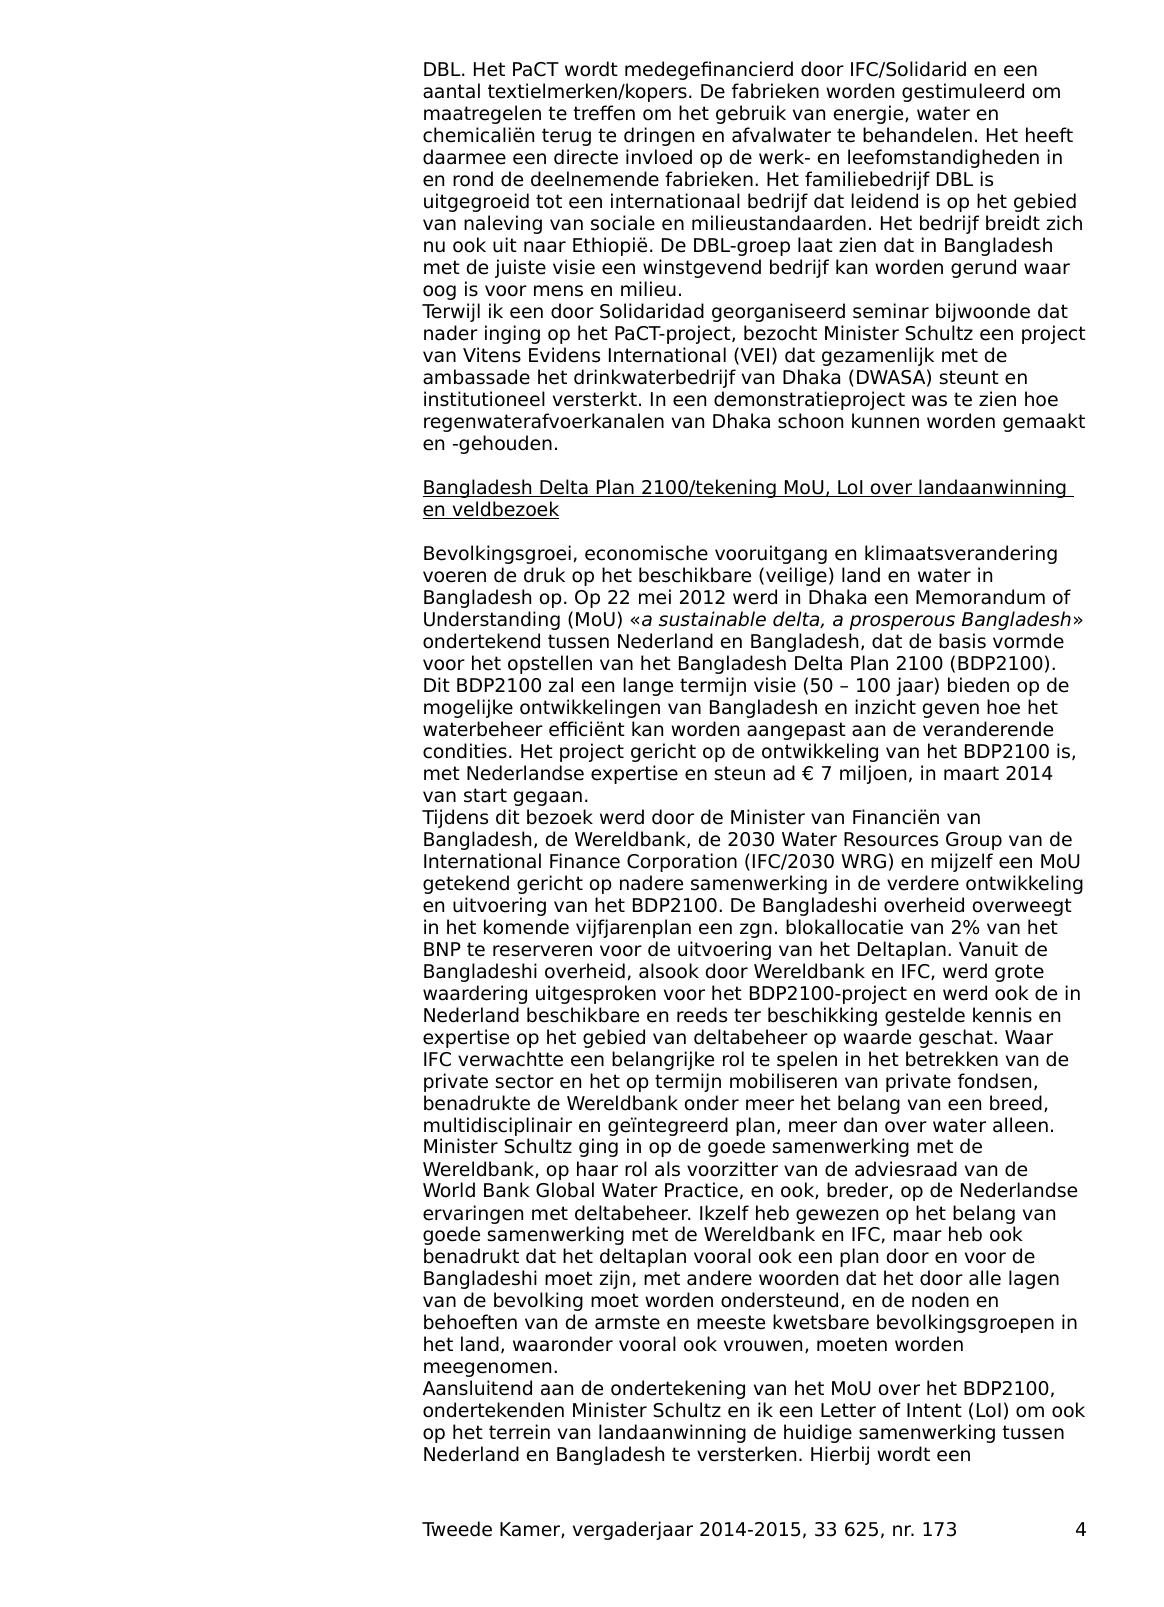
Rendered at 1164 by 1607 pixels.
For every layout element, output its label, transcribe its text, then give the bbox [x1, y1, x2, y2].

text Bevolkingsgroei, economische vooruitgang en klimaatsverandering voeren de druk op het beschikbare (veilige) land en water in Bangladesh op. Op 22 mei 2012 werd in Dhaka een Memorandum of Understanding (MoU) «a sustainable delta, a prosperous Bangladesh» ondertekend tussen Nederland en Bangladesh, dat de basis vormde voor het opstellen van het Bangladesh Delta Plan 2100 (BDP2100). Dit BDP2100 zal een lange termijn visie (50 – 100 jaar) bieden op de mogelijke ontwikkelingen van Bangladesh en inzicht geven hoe het waterbeheer efficiënt kan worden aangepast aan de veranderende condities. Het project gericht op de ontwikkeling van het BDP2100 is, met Nederlandse expertise en steun ad € 7 miljoen, in maart 2014 van start gegaan. [422, 543, 1087, 807]
text Tijdens dit bezoek werd door de Minister van Financiën van Bangladesh, de Wereldbank, de 2030 Water Resources Group van de International Finance Corporation (IFC/2030 WRG) en mijzelf een MoU getekend gericht op nadere samenwerking in de verdere ontwikkeling en uitvoering van het BDP2100. De Bangladeshi overheid overweegt in het komende vijfjarenplan een zgn. blokallocatie van 2% van het BNP te reserveren voor de uitvoering van het Deltaplan. Vanuit de Bangladeshi overheid, alsook door Wereldbank en IFC, werd grote waardering uitgesproken voor het BDP2100-project en werd ook de in Nederland beschikbare en reeds ter beschikking gestelde kennis en expertise op het gebied van deltabeheer op waarde geschat. Waar IFC verwachtte een belangrijke rol te spelen in het betrekken van de private sector en het op termijn mobiliseren van private fondsen, benadrukte de Wereldbank onder meer het belang van een breed, multidisciplinair en geïntegreerd plan, meer dan over water alleen. Minister Schultz ging in op de goede samenwerking met de Wereldbank, op haar rol als voorzitter van de adviesraad van de World Bank Global Water Practice, en ook, breder, op de Nederlandse ervaringen met deltabeheer. Ikzelf heb gewezen op het belang van goede samenwerking met de Wereldbank en IFC, maar heb ook benadrukt dat het deltaplan vooral ook een plan door en voor de Bangladeshi moet zijn, met andere woorden dat het door alle lagen van de bevolking moet worden ondersteund, en de noden en behoeften van de armste en meeste kwetsbare bevolkingsgroepen in het land, waaronder vooral ook vrouwen, moeten worden meegenomen. [422, 807, 1087, 1378]
text Terwijl ik een door Solidaridad georganiseerd seminar bijwoonde dat nader inging op het PaCT-project, bezocht Minister Schultz een project van Vitens Evidens International (VEI) dat gezamenlijk met de ambassade het drinkwaterbedrijf van Dhaka (DWASA) steunt en institutioneel versterkt. In een demonstratieproject was te zien hoe regenwaterafvoerkanalen van Dhaka schoon kunnen worden gemaakt en -gehouden. [422, 301, 1087, 455]
subtitle Bangladesh Delta Plan 2100/tekening MoU, LoI over landaanwinning en veldbezoek [422, 477, 1087, 521]
text DBL. Het PaCT wordt medegefinancierd door IFC/Solidarid en een aantal textielmerken/kopers. De fabrieken worden gestimuleerd om maatregelen te treffen om het gebruik van energie, water en chemicaliën terug te dringen en afvalwater te behandelen. Het heeft daarmee een directe invloed op de werk- en leefomstandigheden in en rond de deelnemende fabrieken. Het familiebedrijf DBL is uitgegroeid tot een internationaal bedrijf dat leidend is op het gebied van naleving van sociale en milieustandaarden. Het bedrijf breidt zich nu ook uit naar Ethiopië. De DBL-groep laat zien dat in Bangladesh met de juiste visie een winstgevend bedrijf kan worden gerund waar oog is voor mens en milieu. [422, 59, 1087, 301]
text Aansluitend aan de ondertekening van het MoU over het BDP2100, ondertekenden Minister Schultz en ik een Letter of Intent (LoI) om ook op het terrein van landaanwinning de huidige samenwerking tussen Nederland en Bangladesh te versterken. Hierbij wordt een [422, 1378, 1087, 1466]
